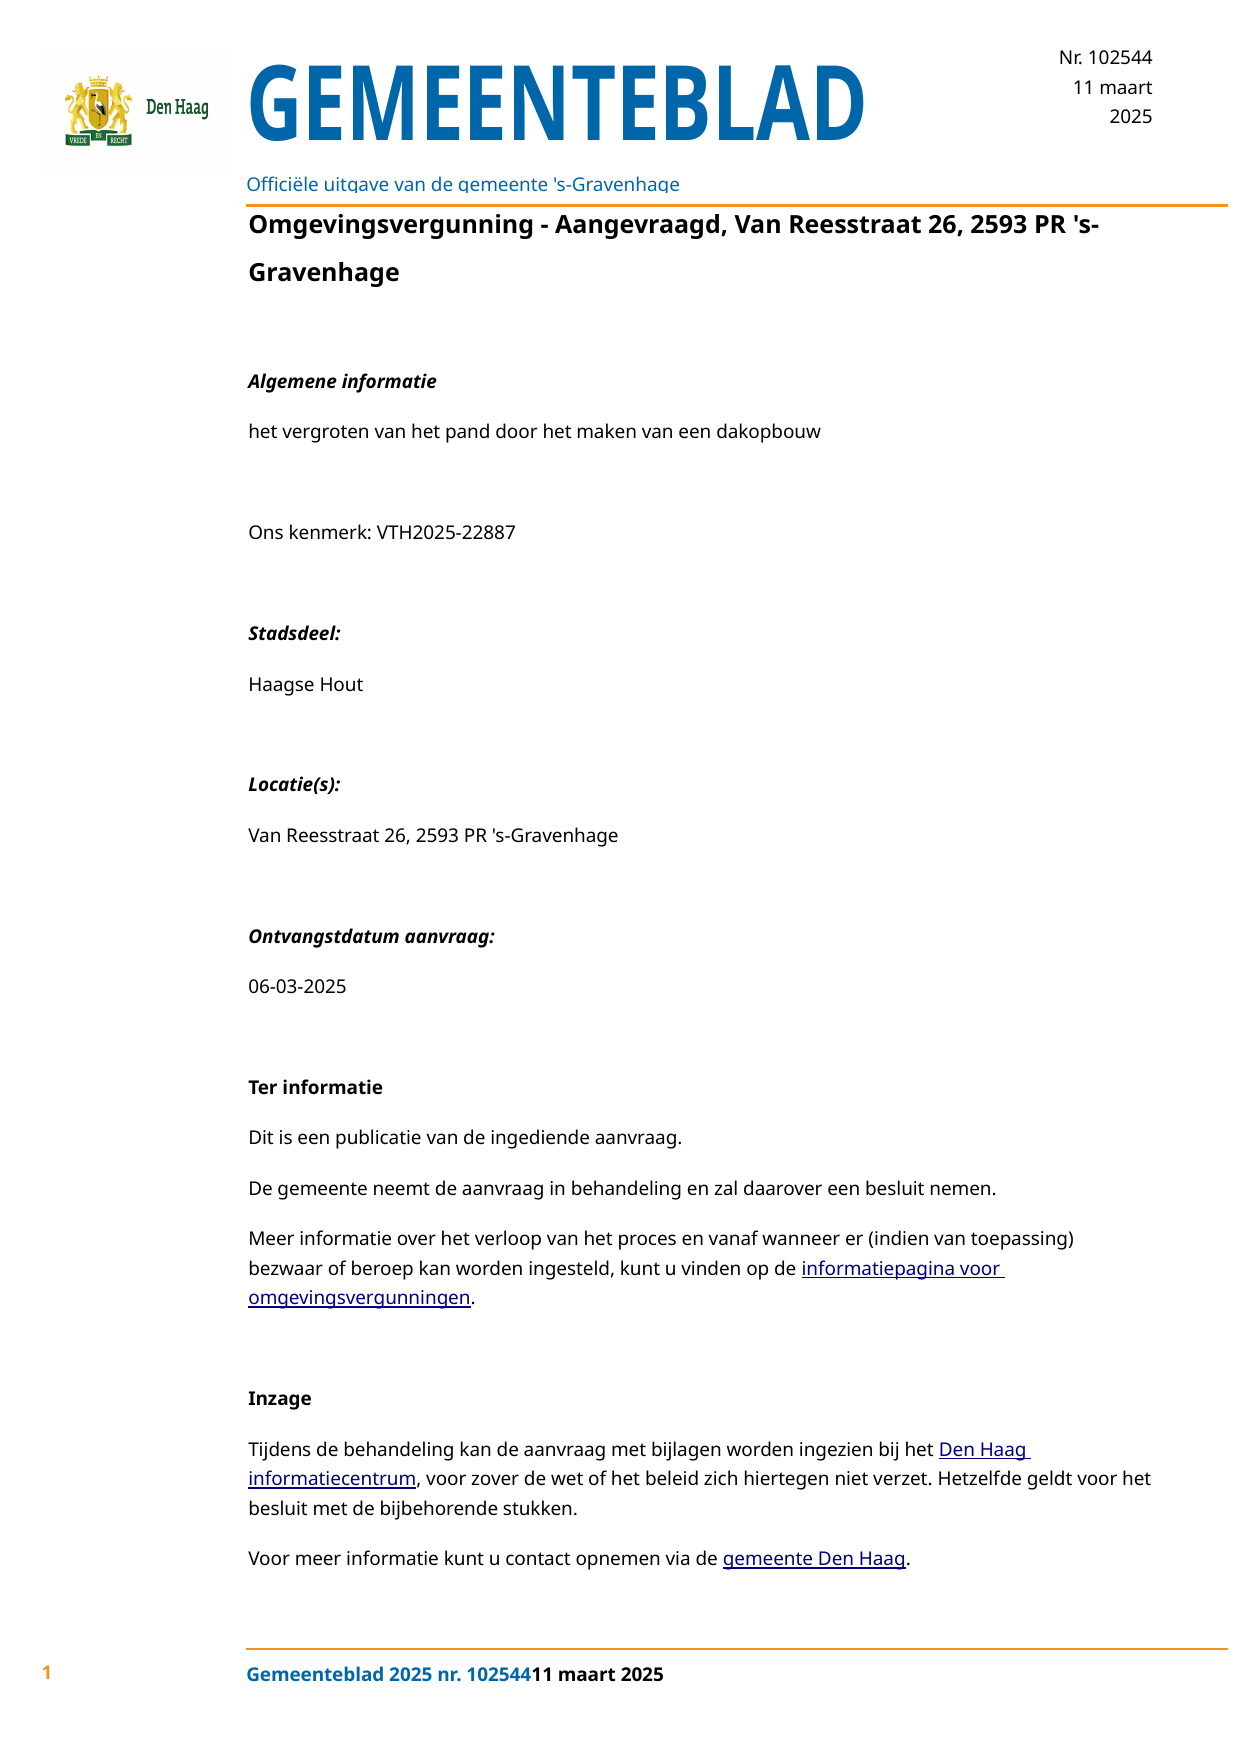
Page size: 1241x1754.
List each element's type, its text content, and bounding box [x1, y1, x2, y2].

text De gemeente neemt de aanvraag in behandeling en zal daarover een besluit nemen. [248, 1175, 1152, 1201]
text Van Reesstraat 26, 2593 PR 's-Gravenhage [248, 822, 1152, 848]
text het vergroten van het pand door het maken van een dakopbouw [248, 419, 1152, 444]
text Tijdens de behandeling kan de aanvraag met bijlagen worden ingezien bij het Den Haag informatiecentrum, voor zover de wet of het beleid zich hiertegen niet verzet. Hetzelfde geldt voor het besluit met de bijbehorende stukken. [248, 1436, 1152, 1521]
text Stadsdeel: [248, 620, 1152, 646]
text Ter informatie [248, 1074, 1152, 1100]
text Algemene informatie [248, 368, 1152, 394]
text Dit is een publicatie van de ingediende aanvraag. [248, 1124, 1152, 1150]
text Inzage [248, 1385, 1152, 1411]
text Haagse Hout [248, 671, 1152, 697]
text Locatie(s): [248, 772, 1152, 797]
text 06-03-2025 [248, 973, 1152, 999]
text Meer informatie over het verloop van het proces en vanaf wanneer er (indien van toepassing) bezwaar of beroep kan worden ingesteld, kunt u vinden op de informatiepagina voor omgevingsvergunningen. [248, 1225, 1152, 1310]
text Ons kenmerk: VTH2025-22887 [248, 519, 1152, 545]
text Ontvangstdatum aanvraag: [248, 923, 1152, 949]
picture [41, 47, 231, 172]
text Omgevingsvergunning - Aangevraagd, Van Reesstraat 26, 2593 PR 's-Gravenhage [248, 207, 1152, 288]
text Voor meer informatie kunt u contact opnemen via de gemeente Den Haag. [248, 1545, 1152, 1571]
